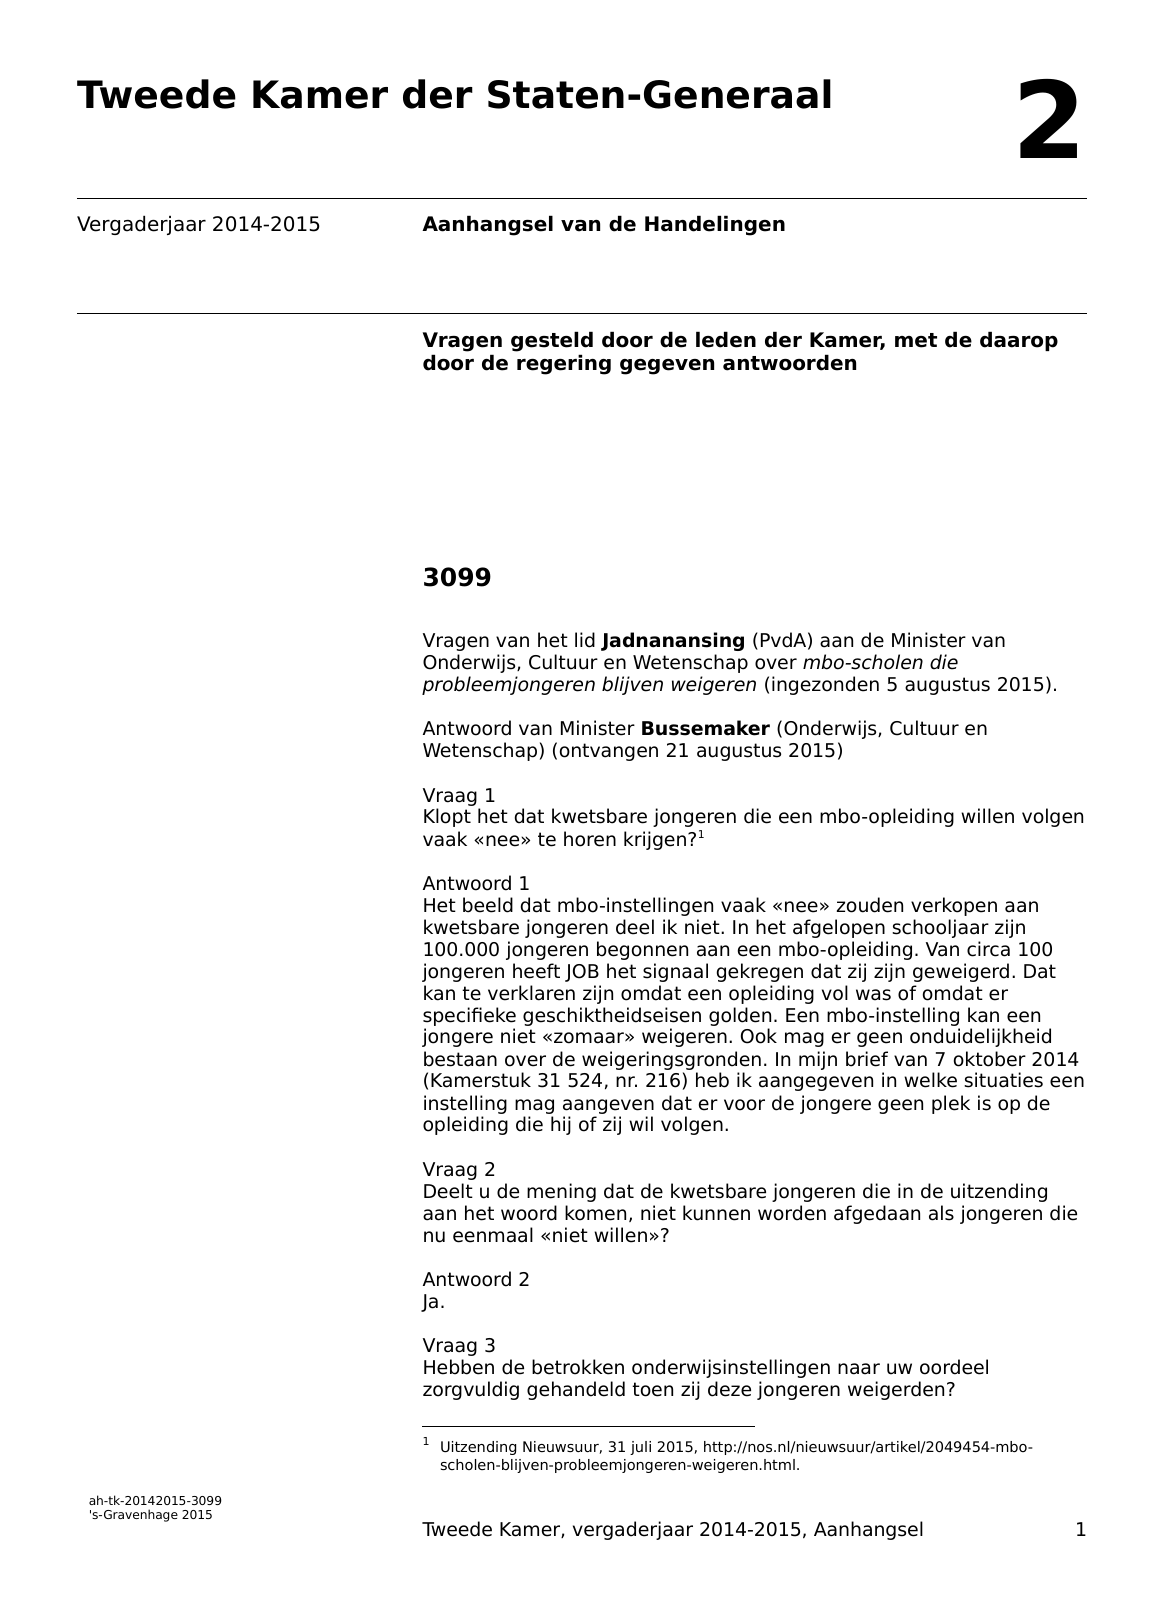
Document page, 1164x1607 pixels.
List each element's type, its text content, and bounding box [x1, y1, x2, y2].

table_cell Aanhangsel van de Handelingen [422, 199, 1087, 313]
text 's-Gravenhage 2015 [88, 1508, 323, 1522]
text Hebben de betrokken onderwijsinstellingen naar uw oordeel zorgvuldig gehandeld toen zij deze jongeren weigerden? [422, 1357, 1087, 1401]
text Het beeld dat mbo-instellingen vaak «nee» zouden verkopen aan kwetsbare jongeren deel ik niet. In het afgelopen schooljaar zijn 100.000 jongeren begonnen aan een mbo-opleiding. Van circa 100 jongeren heeft JOB het signaal gekregen dat zij zijn geweigerd. Dat kan te verklaren zijn omdat een opleiding vol was of omdat er specifieke geschiktheidseisen golden. Een mbo-instelling kan een jongere niet «zomaar» weigeren. Ook mag er geen onduidelijkheid bestaan over de weigeringsgronden. In mijn brief van 7 oktober 2014 (Kamerstuk 31 524, nr. 216) heb ik aangegeven in welke situaties een instelling mag aangeven dat er voor de jongere geen plek is op de opleiding die hij of zij wil volgen. [422, 894, 1087, 1136]
text Vraag 1 [422, 784, 1087, 806]
text Antwoord 2 [422, 1269, 1087, 1291]
table_cell Vragen gesteld door de leden der Kamer, met de daarop door de regering gegeven antwoorden [422, 314, 1087, 375]
text Deelt u de mening dat de kwetsbare jongeren die in de uitzending aan het woord komen, niet kunnen worden afgedaan als jongeren die nu eenmaal «niet willen»? [422, 1181, 1087, 1246]
table_cell [77, 314, 422, 375]
table_header 2 [886, 59, 1087, 198]
table_cell Vergaderjaar 2014-2015 [77, 199, 422, 313]
text Klopt het dat kwetsbare jongeren die een mbo-opleiding willen volgen vaak «nee» te horen krijgen? [422, 806, 1087, 850]
text Vraag 2 [422, 1158, 1087, 1181]
text Uitzending Nieuwsuur, 31 juli 2015, http://nos.nl/nieuwsuur/artikel/2049454-mbo-scholen-blijven-probleemjongeren-weigeren.html. [422, 1435, 1087, 1474]
text ah-tk-20142015-3099 [88, 1494, 323, 1508]
text Antwoord 1 [422, 873, 1087, 894]
text 3099 [422, 563, 1087, 592]
table_header Tweede Kamer der Staten-Generaal [77, 59, 886, 198]
text Vragen van het lid Jadnanansing (PvdA) aan de Minister van Onderwijs, Cultuur en Wetenschap over mbo-scholen die probleemjongeren blijven weigeren (ingezonden 5 augustus 2015). [422, 630, 1087, 696]
text Ja. [422, 1291, 1087, 1313]
text Vraag 3 [422, 1335, 1087, 1357]
text Antwoord van Minister Bussemaker (Onderwijs, Cultuur en Wetenschap) (ontvangen 21 augustus 2015) [422, 718, 1087, 762]
